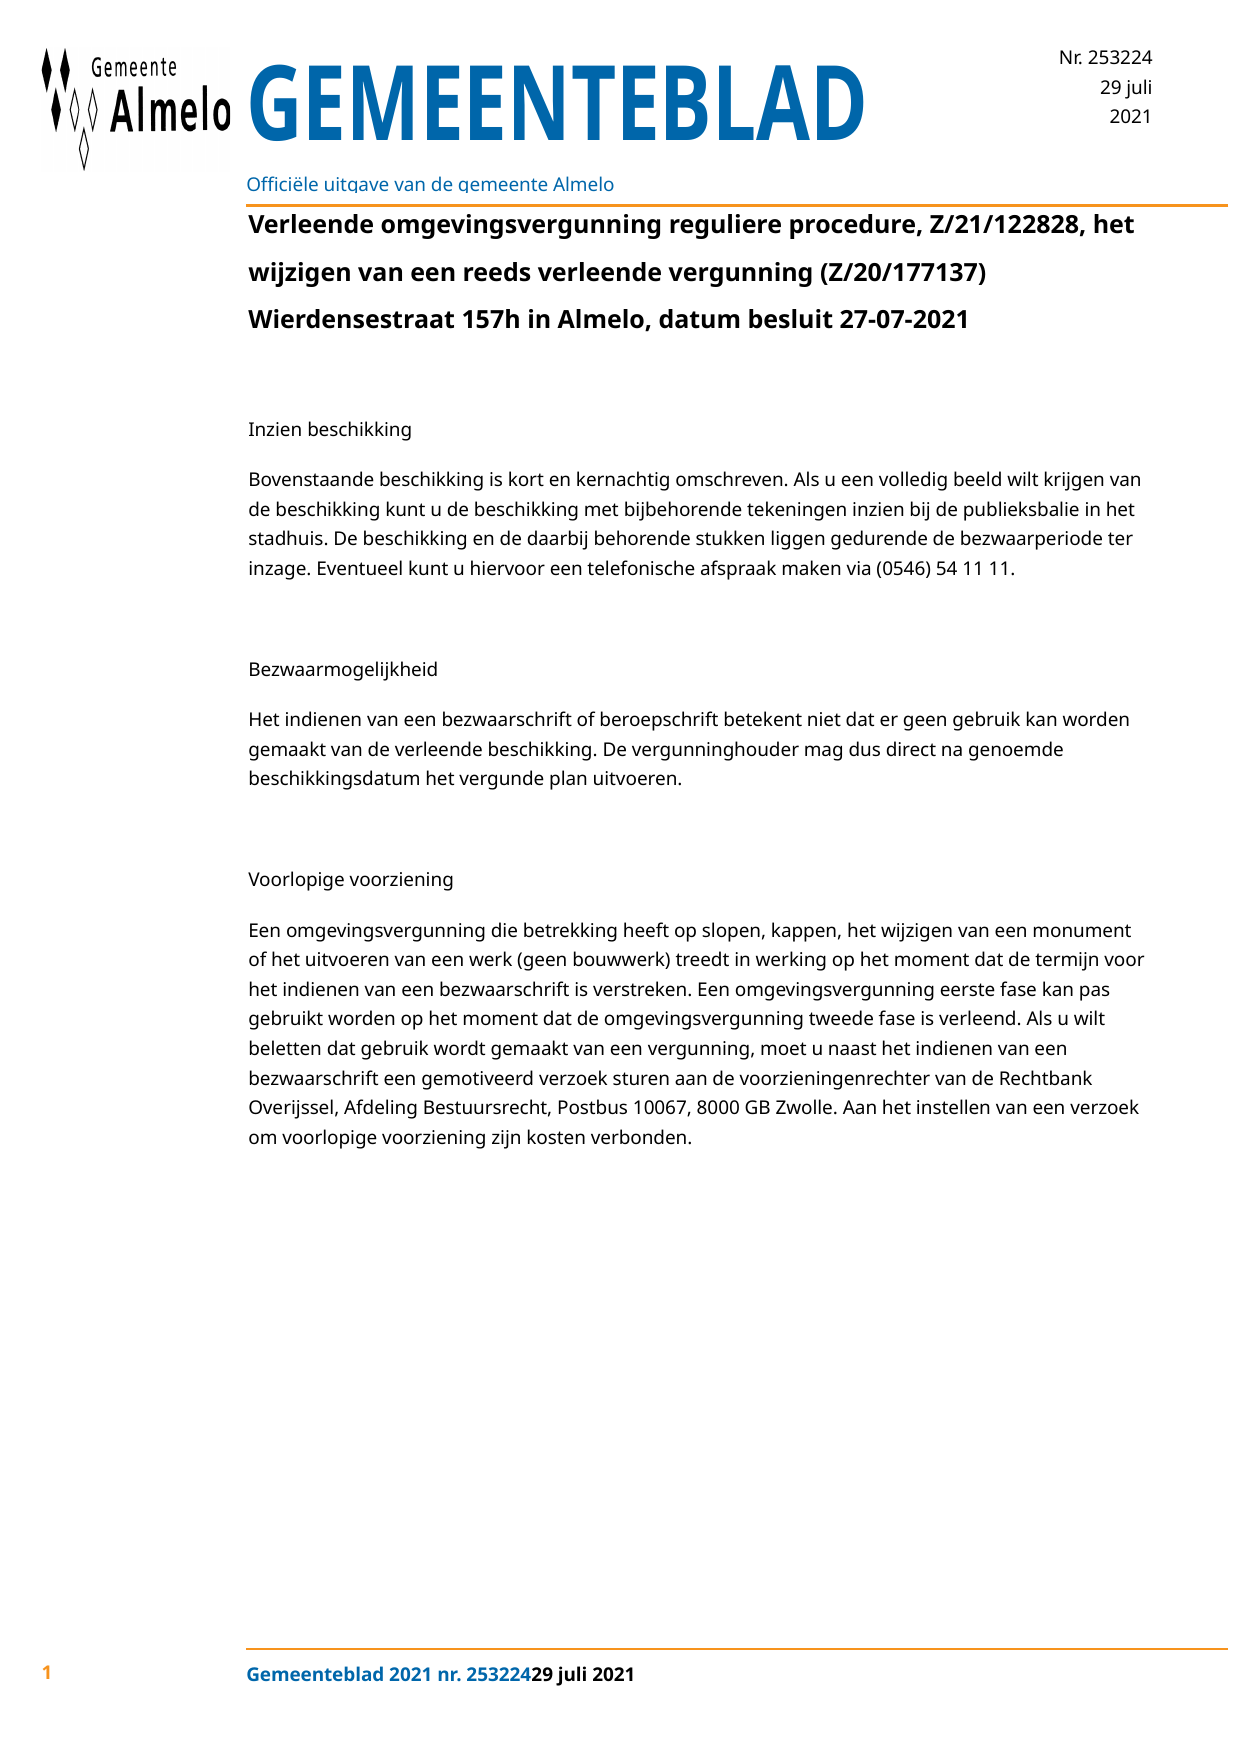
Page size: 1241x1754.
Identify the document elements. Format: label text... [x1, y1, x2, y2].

text Bovenstaande beschikking is kort en kernachtig omschreven. Als u een volledig beeld wilt krijgen van de beschikking kunt u de beschikking met bijbehorende tekeningen inzien bij de publieksbalie in het stadhuis. De beschikking en de daarbij behorende stukken liggen gedurende de bezwaarperiode ter inzage. Eventueel kunt u hiervoor een telefonische afspraak maken via (0546) 54 11 11. [248, 466, 1152, 581]
picture [41, 47, 231, 172]
text Verleende omgevingsvergunning reguliere procedure, Z/21/122828, het wijzigen van een reeds verleende vergunning (Z/20/177137) Wierdensestraat 157h in Almelo, datum besluit 27-07-2021 [248, 207, 1152, 336]
text Bezwaarmogelijkheid [248, 656, 1152, 682]
text Het indienen van een bezwaarschrift of beroepschrift betekent niet dat er geen gebruik kan worden gemaakt van de verleende beschikking. De vergunninghouder mag dus direct na genoemde beschikkingsdatum het vergunde plan uitvoeren. [248, 706, 1152, 791]
text Inzien beschikking [248, 416, 1152, 442]
text Een omgevingsvergunning die betrekking heeft op slopen, kappen, het wijzigen van een monument of het uitvoeren van een werk (geen bouwwerk) treedt in werking op het moment dat de termijn voor het indienen van een bezwaarschrift is verstreken. Een omgevingsvergunning eerste fase kan pas gebruikt worden op het moment dat de omgevingsvergunning tweede fase is verleend. Als u wilt beletten dat gebruik wordt gemaakt van een vergunning, moet u naast het indienen van een bezwaarschrift een gemotiveerd verzoek sturen aan de voorzieningenrechter van de Rechtbank Overijssel, Afdeling Bestuursrecht, Postbus 10067, 8000 GB Zwolle. Aan het instellen van een verzoek om voorlopige voorziening zijn kosten verbonden. [248, 917, 1152, 1149]
text Voorlopige voorziening [248, 866, 1152, 892]
